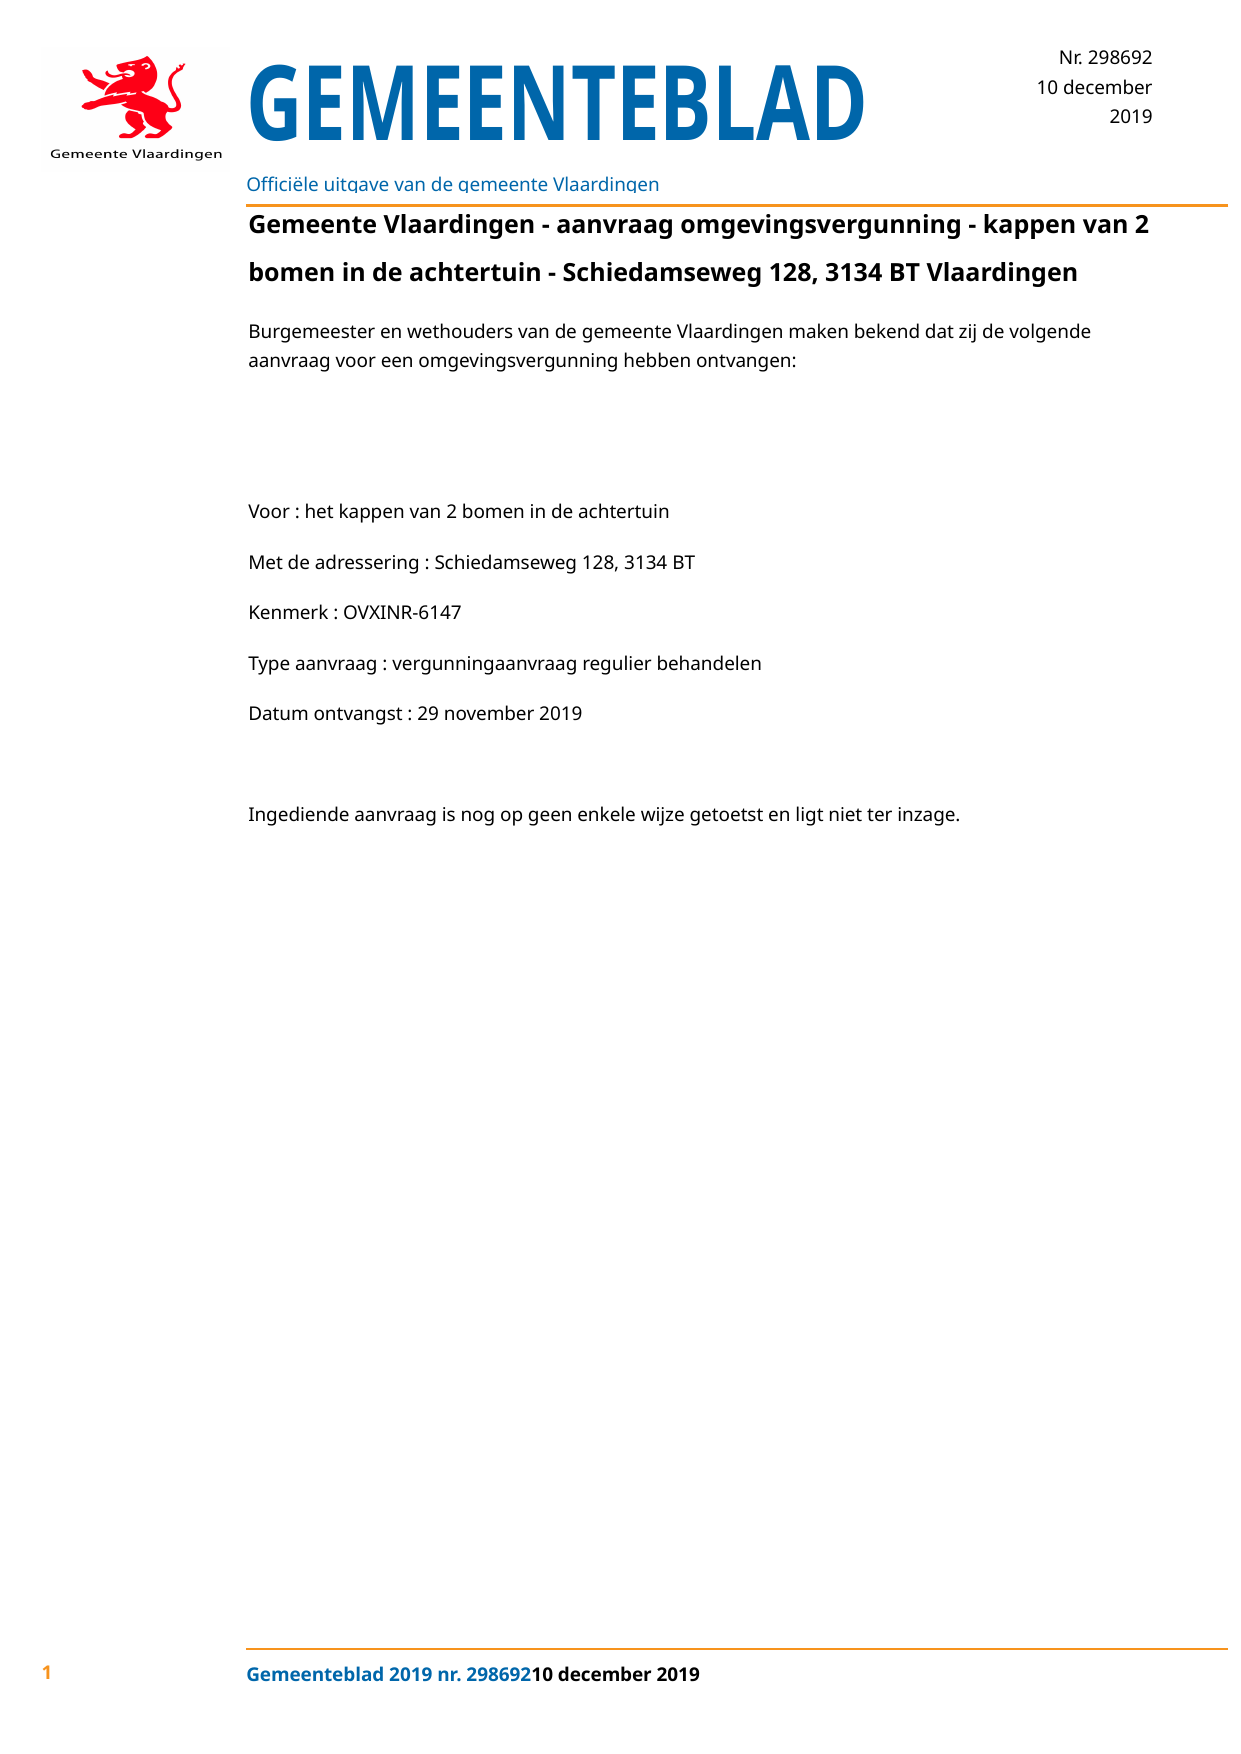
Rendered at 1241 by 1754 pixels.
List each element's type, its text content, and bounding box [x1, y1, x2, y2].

text Kenmerk : OVXINR-6147 [248, 599, 1152, 625]
text Type aanvraag : vergunningaanvraag regulier behandelen [248, 650, 1152, 676]
text Gemeente Vlaardingen - aanvraag omgevingsvergunning - kappen van 2 bomen in de achtertuin - Schiedamseweg 128, 3134 BT Vlaardingen [248, 207, 1152, 288]
text Ingediende aanvraag is nog op geen enkele wijze getoetst en ligt niet ter inzage. [248, 801, 1152, 827]
text Voor : het kappen van 2 bomen in de achtertuin [248, 499, 1152, 524]
text Datum ontvangst : 29 november 2019 [248, 700, 1152, 726]
picture [41, 47, 231, 172]
text Burgemeester en wethouders van de gemeente Vlaardingen maken bekend dat zij de volgende aanvraag voor een omgevingsvergunning hebben ontvangen: [248, 318, 1152, 373]
text Met de adressering : Schiedamseweg 128, 3134 BT [248, 549, 1152, 575]
